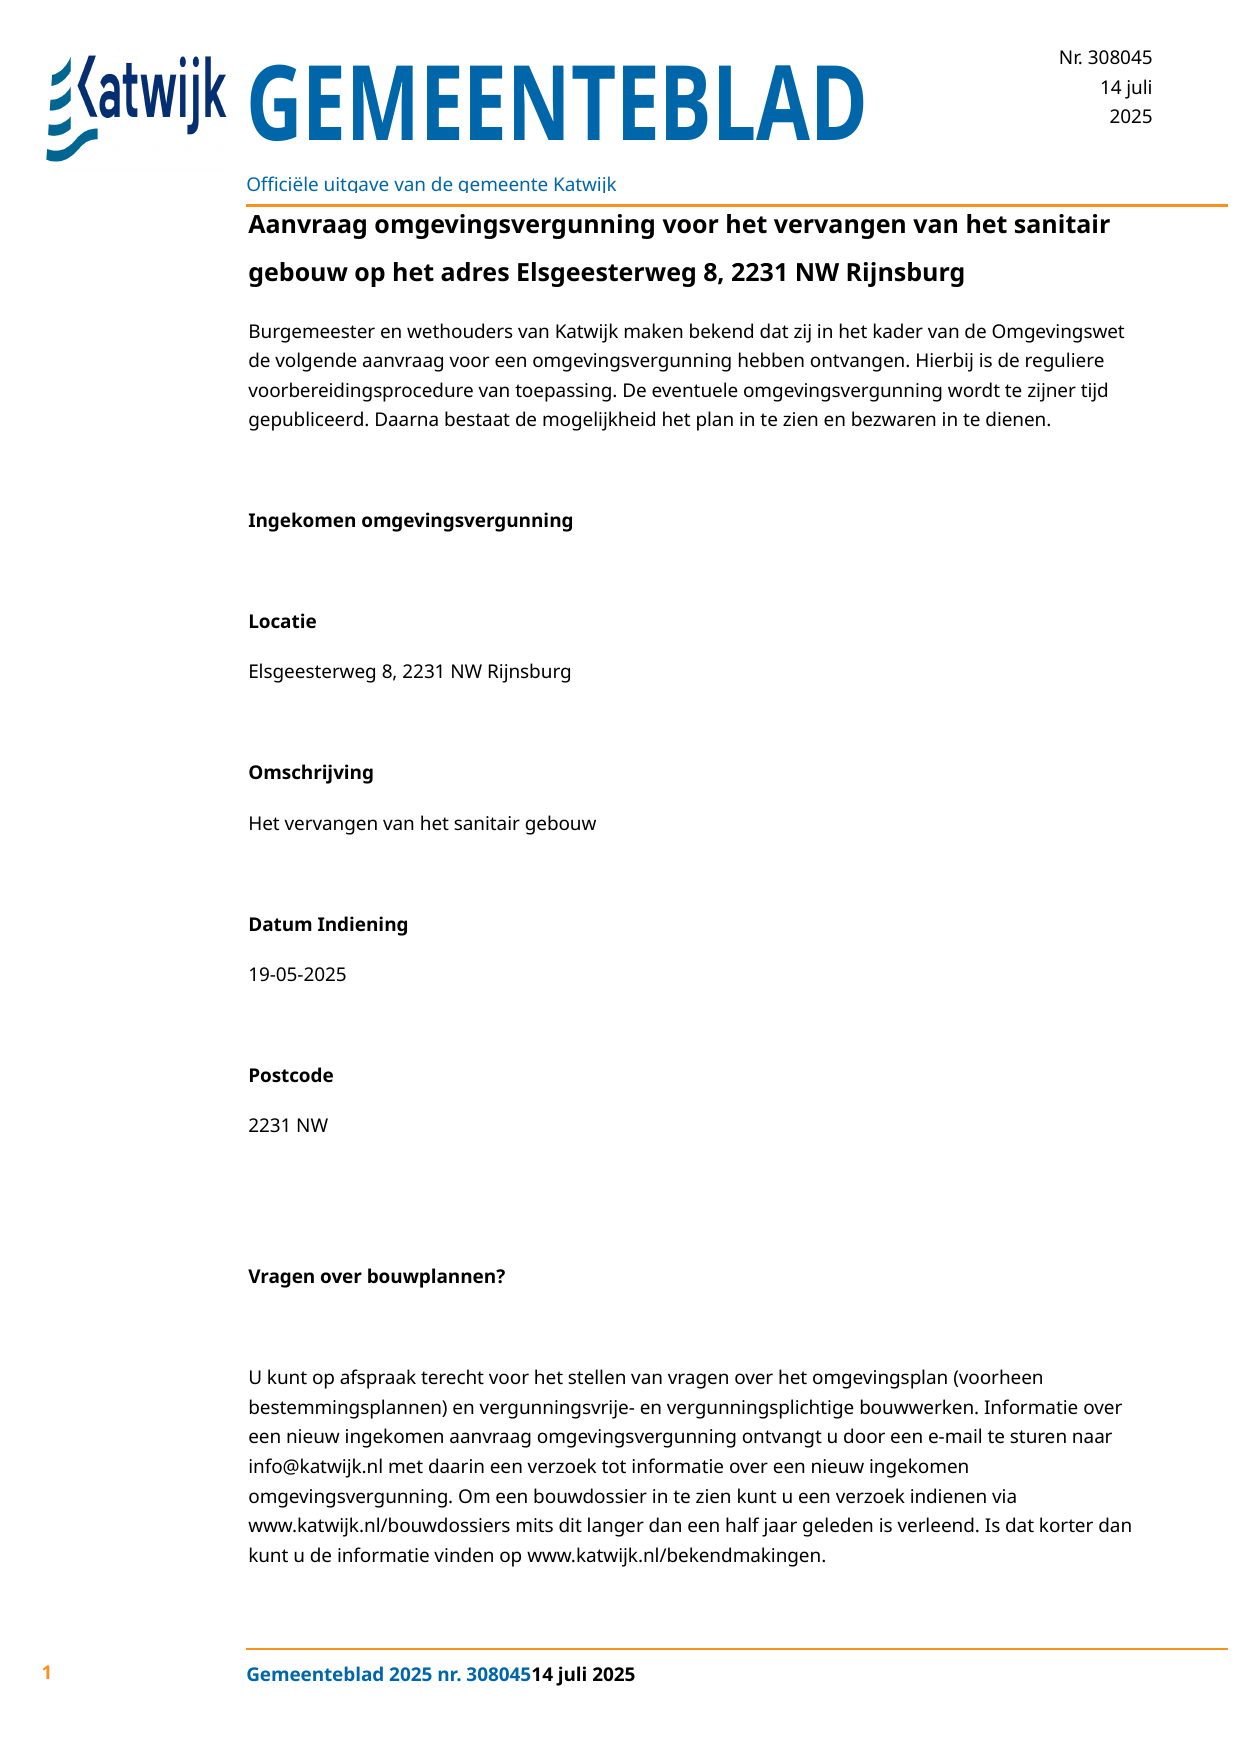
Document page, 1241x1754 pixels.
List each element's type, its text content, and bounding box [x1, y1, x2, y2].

text Omschrijving [248, 759, 1152, 785]
text U kunt op afspraak terecht voor het stellen van vragen over het omgevingsplan (voorheen bestemmingsplannen) en vergunningsvrije- en vergunningsplichtige bouwwerken. Informatie over een nieuw ingekomen aanvraag omgevingsvergunning ontvangt u door een e-mail te sturen naar info@katwijk.nl met daarin een verzoek tot informatie over een nieuw ingekomen omgevingsvergunning. Om een bouwdossier in te zien kunt u een verzoek indienen via www.katwijk.nl/bouwdossiers mits dit langer dan een half jaar geleden is verleend. Is dat korter dan kunt u de informatie vinden op www.katwijk.nl/bekendmakingen. [248, 1364, 1152, 1568]
text Locatie [248, 608, 1152, 634]
text Postcode [248, 1062, 1152, 1088]
picture [41, 47, 231, 172]
text Elsgeesterweg 8, 2231 NW Rijnsburg [248, 659, 1152, 684]
text 2231 NW [248, 1112, 1152, 1138]
text 19-05-2025 [248, 961, 1152, 987]
text Aanvraag omgevingsvergunning voor het vervangen van het sanitair gebouw op het adres Elsgeesterweg 8, 2231 NW Rijnsburg [248, 207, 1152, 288]
text Datum Indiening [248, 911, 1152, 937]
text Ingekomen omgevingsvergunning [248, 507, 1152, 533]
text Vragen over bouwplannen? [248, 1264, 1152, 1289]
text Het vervangen van het sanitair gebouw [248, 810, 1152, 836]
text Burgemeester en wethouders van Katwijk maken bekend dat zij in het kader van de Omgevingswet de volgende aanvraag voor een omgevingsvergunning hebben ontvangen. Hierbij is de reguliere voorbereidingsprocedure van toepassing. De eventuele omgevingsvergunning wordt te zijner tijd gepubliceerd. Daarna bestaat de mogelijkheid het plan in te zien en bezwaren in te dienen. [248, 318, 1152, 432]
